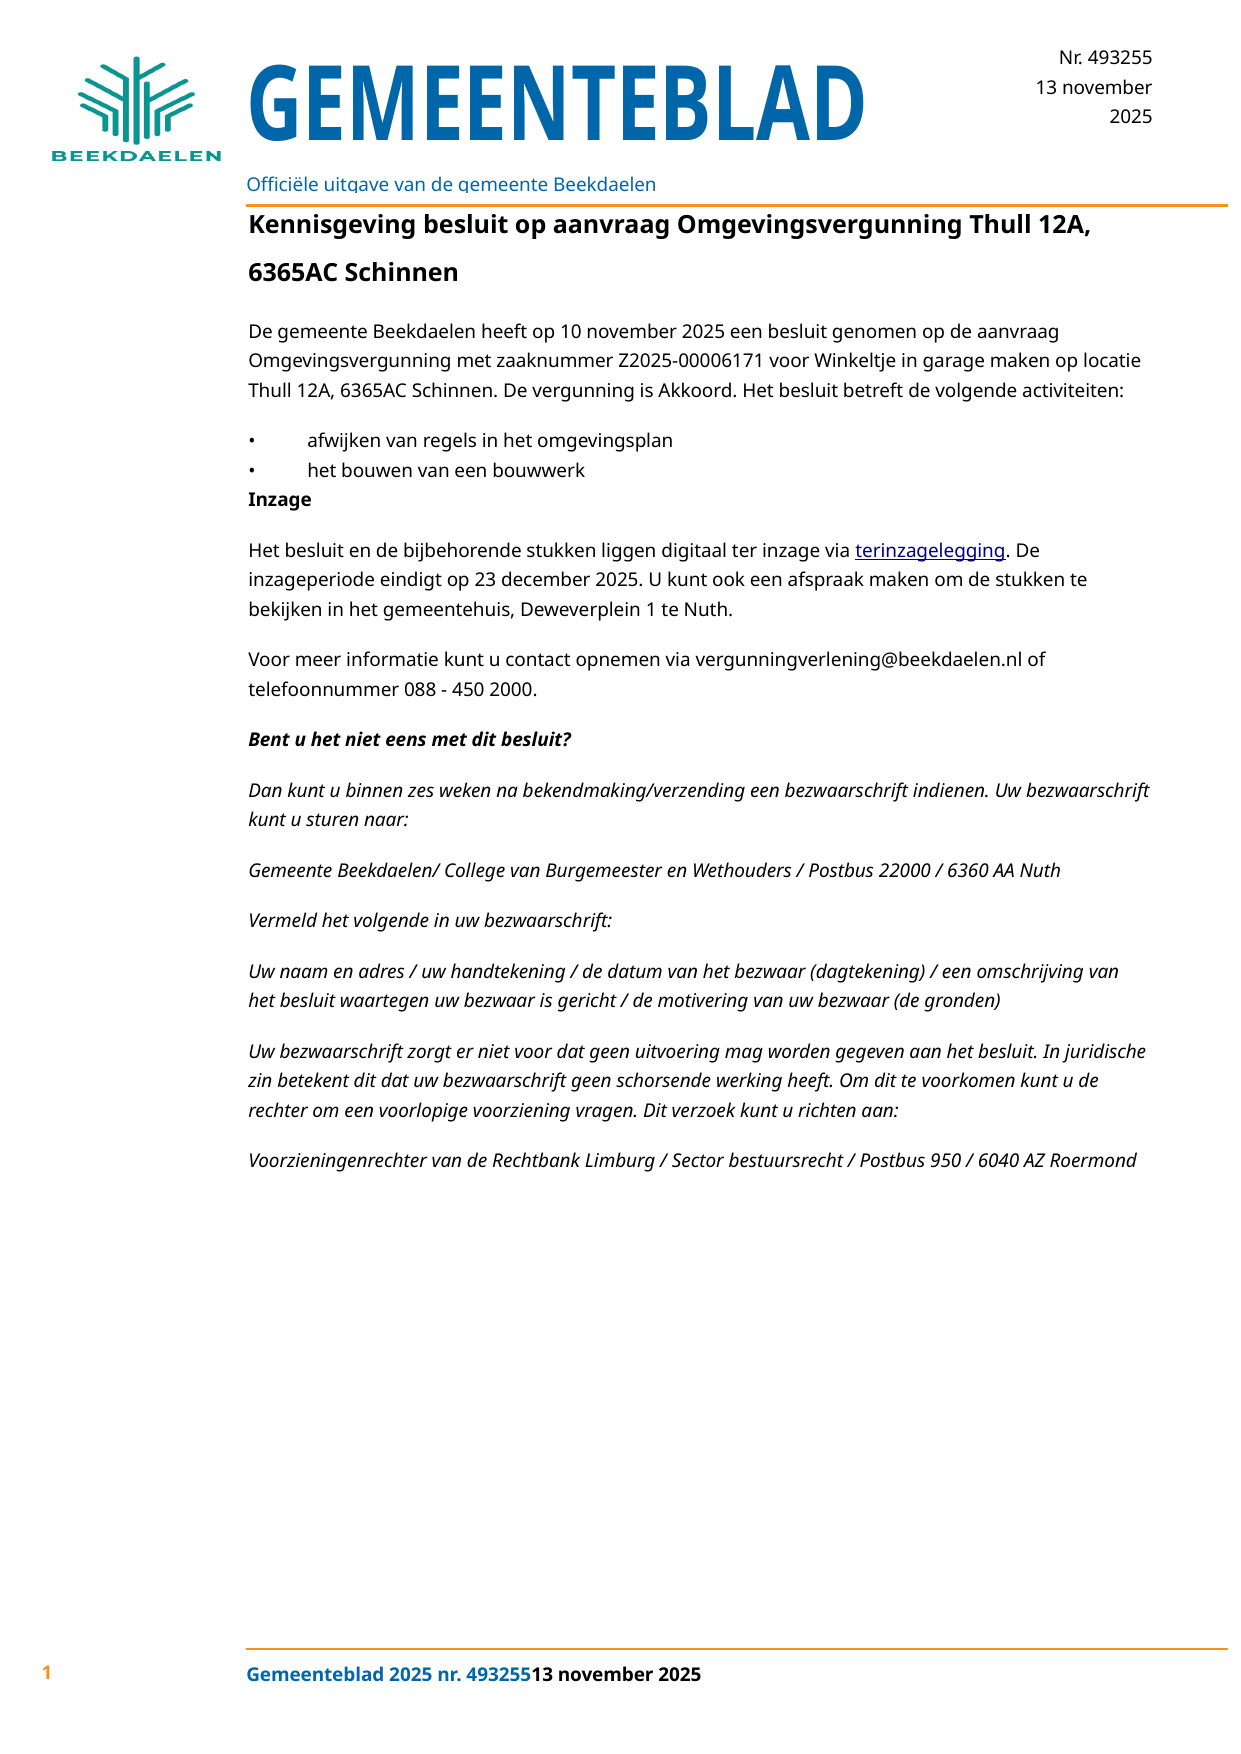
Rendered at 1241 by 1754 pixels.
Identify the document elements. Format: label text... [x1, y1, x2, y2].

text Voor meer informatie kunt u contact opnemen via vergunningverlening@beekdaelen.nl of telefoonnummer 088 - 450 2000. [248, 647, 1152, 702]
text Uw bezwaarschrift zorgt er niet voor dat geen uitvoering mag worden gegeven aan het besluit. In juridische zin betekent dit dat uw bezwaarschrift geen schorsende werking heeft. Om dit te voorkomen kunt u de rechter om een voorlopige voorziening vragen. Dit verzoek kunt u richten aan: [248, 1038, 1152, 1123]
list afwijken van regels in het omgevingsplan [248, 427, 1152, 453]
text Uw naam en adres / uw handtekening / de datum van het bezwaar (dagtekening) / een omschrijving van het besluit waartegen uw bezwaar is gericht / de motivering van uw bezwaar (de gronden) [248, 958, 1152, 1013]
picture [41, 47, 231, 172]
text Bent u het niet eens met dit besluit? [248, 727, 1152, 752]
text Inzage [248, 487, 1152, 512]
text Gemeente Beekdaelen/ College van Burgemeester en Wethouders / Postbus 22000 / 6360 AA Nuth [248, 857, 1152, 883]
list het bouwen van een bouwwerk [248, 457, 1152, 483]
text Dan kunt u binnen zes weken na bekendmaking/verzending een bezwaarschrift indienen. Uw bezwaarschrift kunt u sturen naar: [248, 777, 1152, 832]
text Voorzieningenrechter van de Rechtbank Limburg / Sector bestuursrecht / Postbus 950 / 6040 AZ Roermond [248, 1147, 1152, 1173]
text Het besluit en de bijbehorende stukken liggen digitaal ter inzage via terinzagelegging. De inzageperiode eindigt op 23 december 2025. U kunt ook een afspraak maken om de stukken te bekijken in het gemeentehuis, Deweverplein 1 te Nuth. [248, 537, 1152, 622]
text De gemeente Beekdaelen heeft op 10 november 2025 een besluit genomen op de aanvraag Omgevingsvergunning met zaaknummer Z2025-00006171 voor Winkeltje in garage maken op locatie Thull 12A, 6365AC Schinnen. De vergunning is Akkoord. Het besluit betreft de volgende activiteiten: [248, 318, 1152, 403]
text Kennisgeving besluit op aanvraag Omgevingsvergunning Thull 12A, 6365AC Schinnen [248, 207, 1152, 288]
text Vermeld het volgende in uw bezwaarschrift: [248, 907, 1152, 933]
